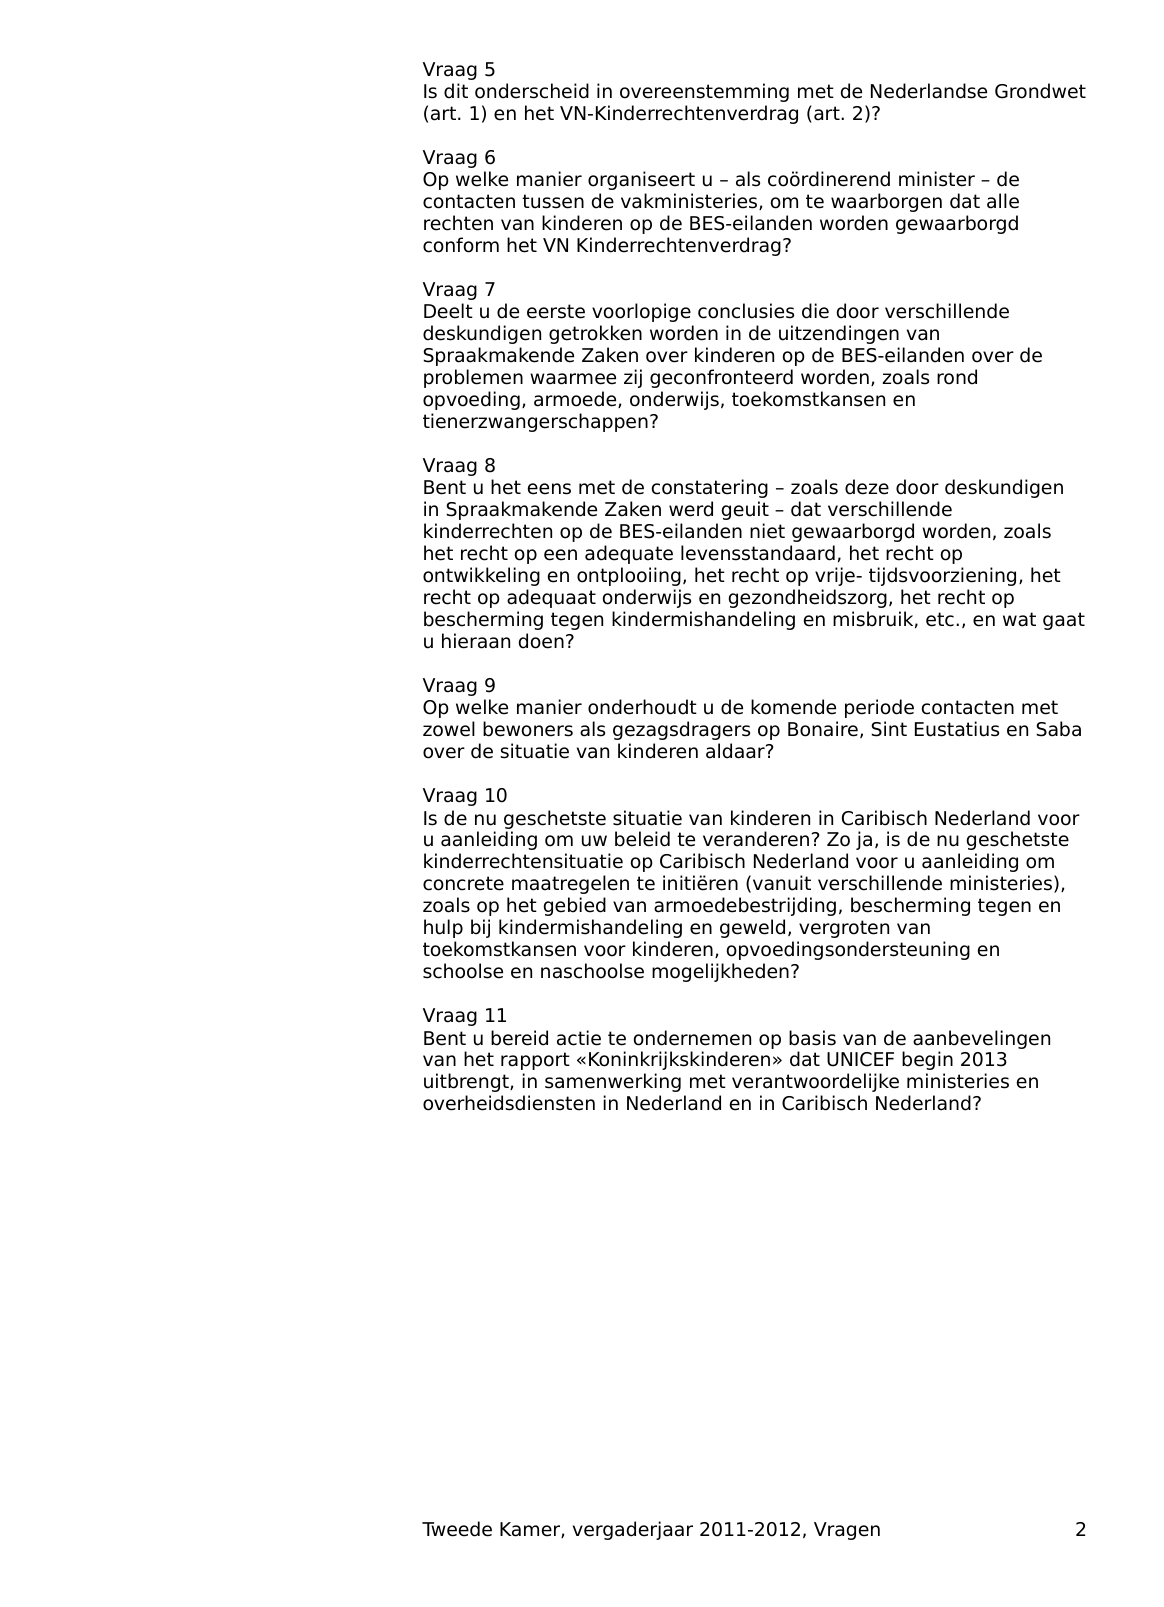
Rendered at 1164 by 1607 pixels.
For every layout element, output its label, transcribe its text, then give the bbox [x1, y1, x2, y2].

text Vraag 9 [422, 675, 1087, 697]
text Vraag 8 [422, 455, 1087, 477]
text Vraag 11 [422, 1005, 1087, 1027]
text Is de nu geschetste situatie van kinderen in Caribisch Nederland voor u aanleiding om uw beleid te veranderen? Zo ja, is de nu geschetste kinderrechtensituatie op Caribisch Nederland voor u aanleiding om concrete maatregelen te initiëren (vanuit verschillende ministeries), zoals op het gebied van armoedebestrijding, bescherming tegen en hulp bij kindermishandeling en geweld, vergroten van toekomstkansen voor kinderen, opvoedingsondersteuning en schoolse en naschoolse mogelijkheden? [422, 807, 1087, 983]
text Bent u bereid actie te ondernemen op basis van de aanbevelingen van het rapport «Koninkrijkskinderen» dat UNICEF begin 2013 uitbrengt, in samenwerking met verantwoordelijke ministeries en overheidsdiensten in Nederland en in Caribisch Nederland? [422, 1027, 1087, 1115]
text Vraag 10 [422, 785, 1087, 807]
text Vraag 7 [422, 279, 1087, 301]
text Vraag 5 [422, 59, 1087, 81]
text Op welke manier onderhoudt u de komende periode contacten met zowel bewoners als gezagsdragers op Bonaire, Sint Eustatius en Saba over de situatie van kinderen aldaar? [422, 697, 1087, 763]
text Deelt u de eerste voorlopige conclusies die door verschillende deskundigen getrokken worden in de uitzendingen van Spraakmakende Zaken over kinderen op de BES-eilanden over de problemen waarmee zij geconfronteerd worden, zoals rond opvoeding, armoede, onderwijs, toekomstkansen en tienerzwangerschappen? [422, 301, 1087, 433]
text Bent u het eens met de constatering – zoals deze door deskundigen in Spraakmakende Zaken werd geuit – dat verschillende kinderrechten op de BES-eilanden niet gewaarborgd worden, zoals het recht op een adequate levensstandaard, het recht op ontwikkeling en ontplooiing, het recht op vrije- tijdsvoorziening, het recht op adequaat onderwijs en gezondheidszorg, het recht op bescherming tegen kindermishandeling en misbruik, etc., en wat gaat u hieraan doen? [422, 477, 1087, 653]
text Is dit onderscheid in overeenstemming met de Nederlandse Grondwet (art. 1) en het VN-Kinderrechtenverdrag (art. 2)? [422, 81, 1087, 125]
text Vraag 6 [422, 147, 1087, 169]
text Op welke manier organiseert u – als coördinerend minister – de contacten tussen de vakministeries, om te waarborgen dat alle rechten van kinderen op de BES-eilanden worden gewaarborgd conform het VN Kinderrechtenverdrag? [422, 169, 1087, 257]
